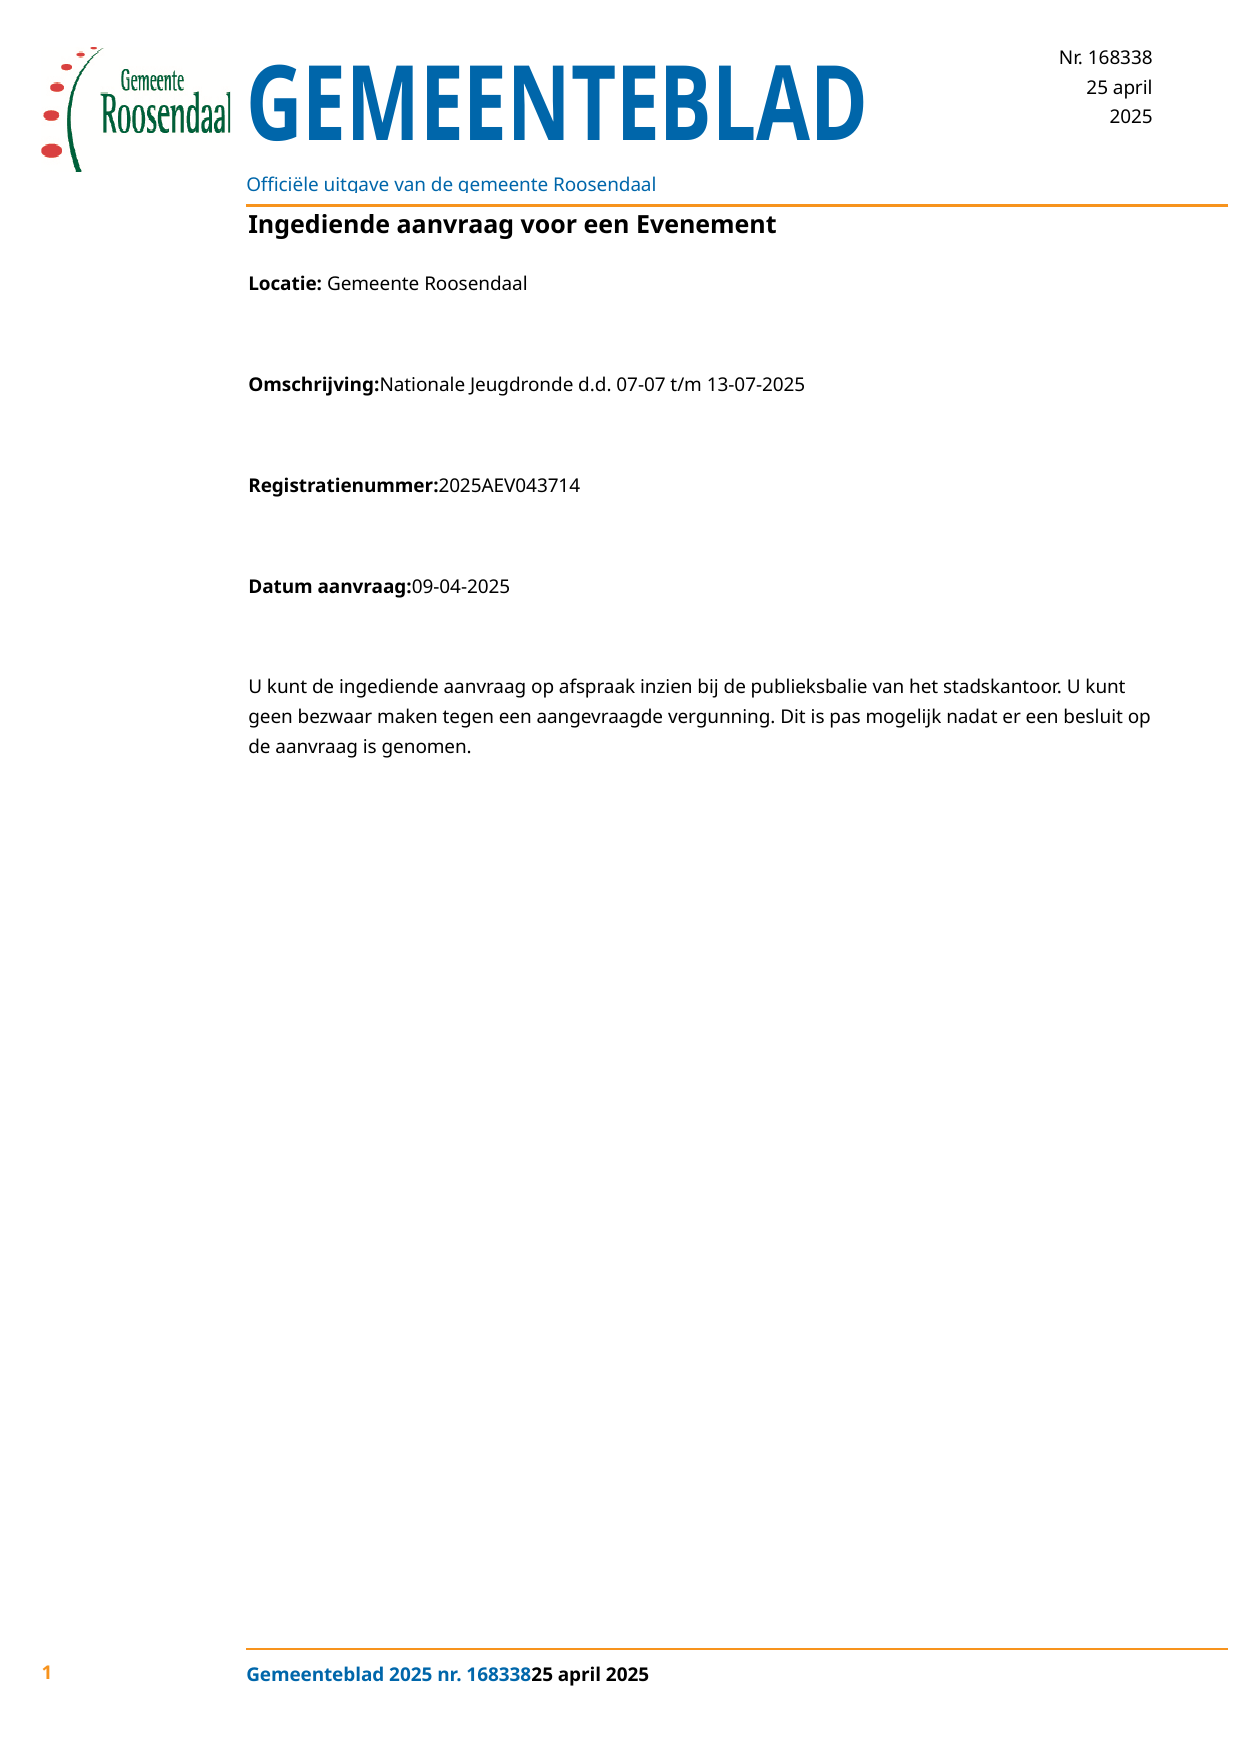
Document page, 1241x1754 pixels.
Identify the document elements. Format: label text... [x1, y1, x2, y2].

text U kunt de ingediende aanvraag op afspraak inzien bij de publieksbalie van het stadskantoor. U kunt geen bezwaar maken tegen een aangevraagde vergunning. Dit is pas mogelijk nadat er een besluit op de aanvraag is genomen. [248, 674, 1152, 758]
text Locatie: Gemeente Roosendaal [248, 270, 1152, 296]
picture [41, 47, 231, 172]
text Datum aanvraag:09-04-2025 [248, 573, 1152, 598]
text Ingediende aanvraag voor een Evenement [248, 207, 1152, 241]
text Registratienummer:2025AEV043714 [248, 472, 1152, 498]
text Omschrijving:Nationale Jeugdronde d.d. 07-07 t/m 13-07-2025 [248, 371, 1152, 397]
